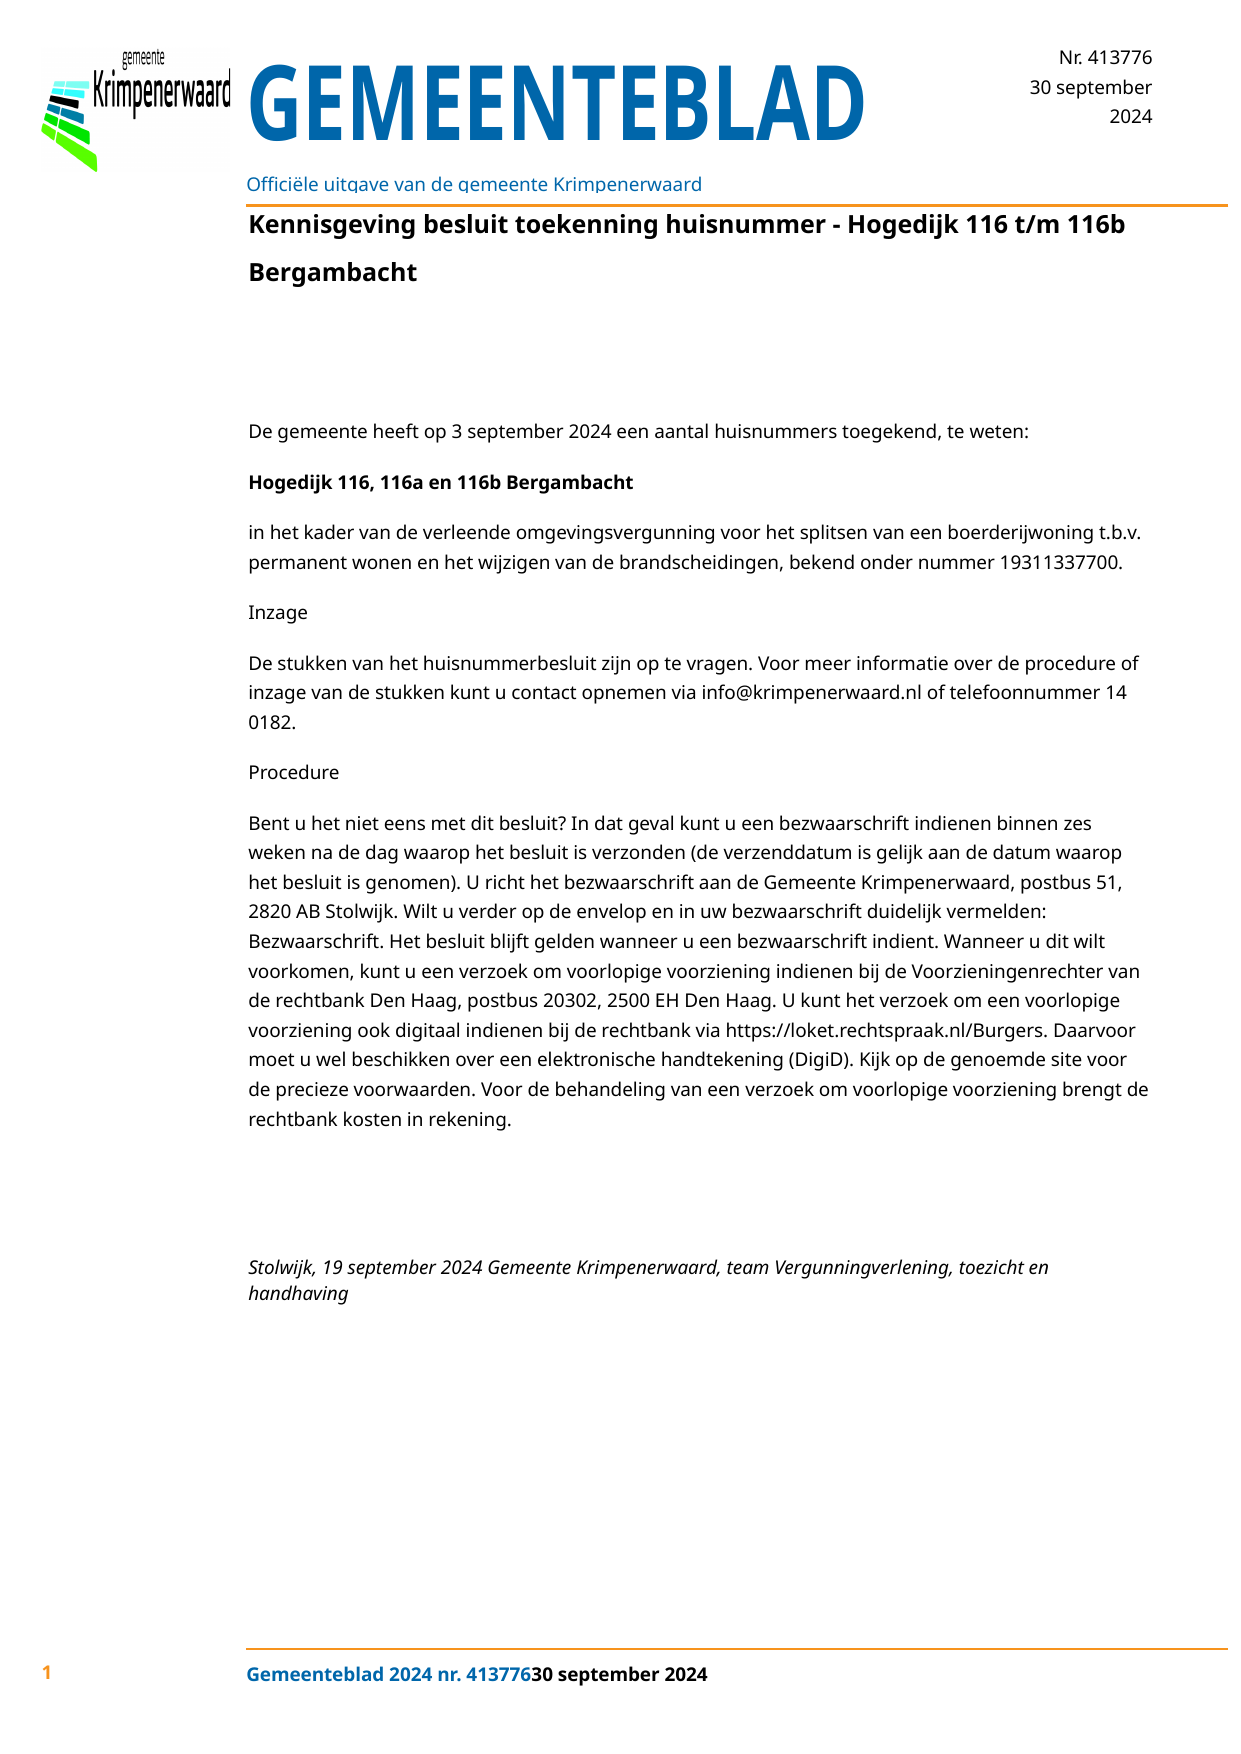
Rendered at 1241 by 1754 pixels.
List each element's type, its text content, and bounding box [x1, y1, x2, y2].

text Procedure [248, 759, 1152, 785]
text in het kader van de verleende omgevingsvergunning voor het splitsen van een boerderijwoning t.b.v. permanent wonen en het wijzigen van de brandscheidingen, bekend onder nummer 19311337700. [248, 519, 1152, 575]
picture [41, 47, 231, 172]
text Stolwijk, 19 september 2024 Gemeente Krimpenerwaard, team Vergunningverlening, toezicht en handhaving [248, 1254, 1152, 1306]
text De stukken van het huisnummerbesluit zijn op te vragen. Voor meer informatie over de procedure of inzage van de stukken kunt u contact opnemen via info@krimpenerwaard.nl of telefoonnummer 14 0182. [248, 650, 1152, 735]
text De gemeente heeft op 3 september 2024 een aantal huisnummers toegekend, te weten: [248, 419, 1152, 444]
text Bent u het niet eens met dit besluit? In dat geval kunt u een bezwaarschrift indienen binnen zes weken na de dag waarop het besluit is verzonden (de verzenddatum is gelijk aan de datum waarop het besluit is genomen). U richt het bezwaarschrift aan de Gemeente Krimpenerwaard, postbus 51, 2820 AB Stolwijk. Wilt u verder op de envelop en in uw bezwaarschrift duidelijk vermelden: Bezwaarschrift. Het besluit blijft gelden wanneer u een bezwaarschrift indient. Wanneer u dit wilt voorkomen, kunt u een verzoek om voorlopige voorziening indienen bij de Voorzieningenrechter van de rechtbank Den Haag, postbus 20302, 2500 EH Den Haag. U kunt het verzoek om een voorlopige voorziening ook digitaal indienen bij de rechtbank via https://loket.rechtspraak.nl/Burgers. Daarvoor moet u wel beschikken over een elektronische handtekening (DigiD). Kijk op de genoemde site voor de precieze voorwaarden. Voor de behandeling van een verzoek om voorlopige voorziening brengt de rechtbank kosten in rekening. [248, 810, 1152, 1132]
text Kennisgeving besluit toekenning huisnummer - Hogedijk 116 t/m 116b Bergambacht [248, 207, 1152, 288]
text Hogedijk 116, 116a en 116b Bergambacht [248, 469, 1152, 495]
text Inzage [248, 599, 1152, 625]
